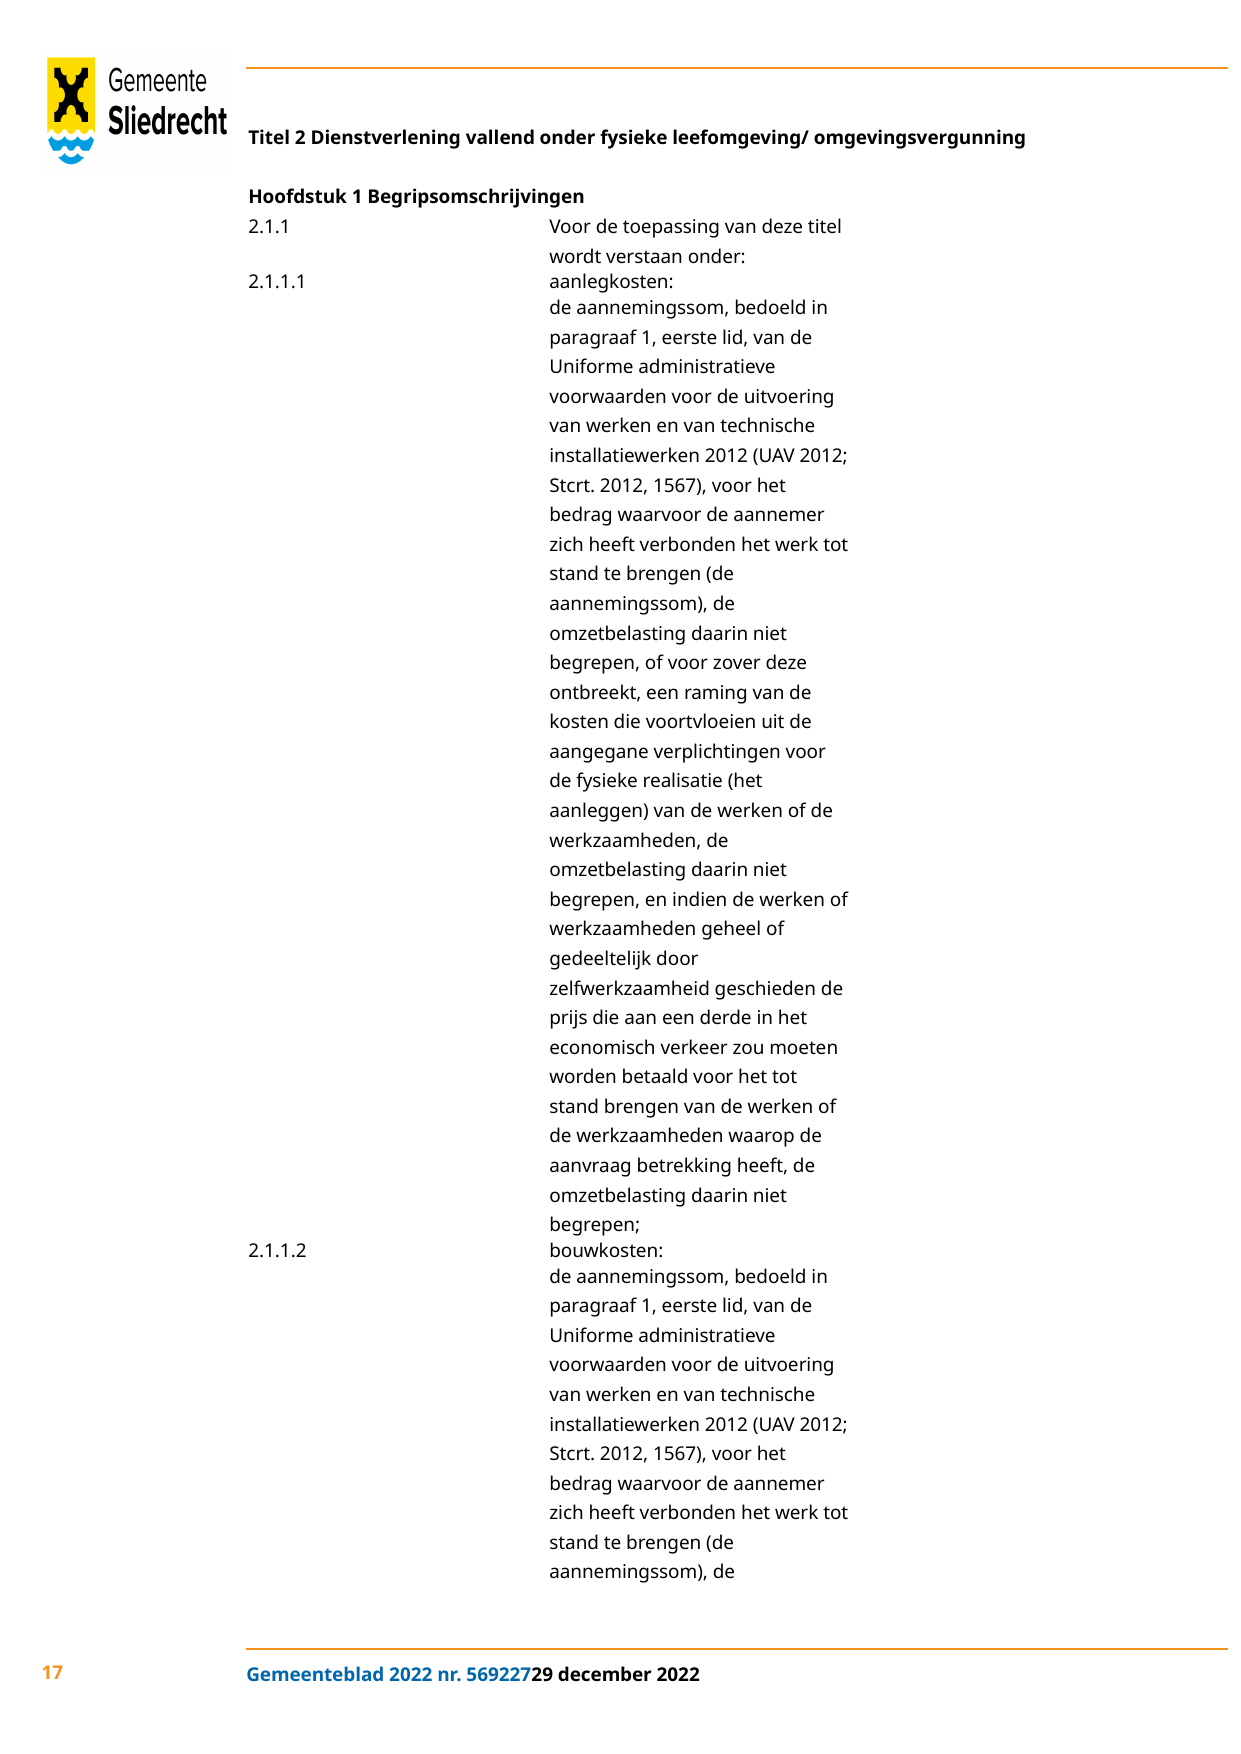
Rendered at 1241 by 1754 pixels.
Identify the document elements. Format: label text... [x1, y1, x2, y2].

table_cell de aannemingssom, bedoeld in paragraaf 1, eerste lid, van de Uniforme administratieve voorwaarden voor de uitvoering van werken en van technische installatiewerken 2012 (UAV 2012; Stcrt. 2012, 1567), voor het bedrag waarvoor de aannemer zich heeft verbonden het werk tot stand te brengen (de aannemingssom), de omzetbelasting daarin niet begrepen, of voor zover deze ontbreekt, een raming van de kosten die voortvloeien uit de aangegane verplichtingen voor de fysieke realisatie (het aanleggen) van de werken of de werkzaamheden, de omzetbelasting daarin niet begrepen, en indien de werken of werkzaamheden geheel of gedeeltelijk door zelfwerkzaamheid geschieden de prijs die aan een derde in het economisch verkeer zou moeten worden betaald voor het tot stand brengen van de werken of de werkzaamheden waarop de aanvraag betrekking heeft, de omzetbelasting daarin niet begrepen; [549, 294, 850, 1237]
table_cell aanlegkosten: [549, 269, 850, 294]
table_cell [850, 269, 1152, 294]
picture [41, 47, 231, 172]
text Titel 2 Dienstverlening vallend onder fysieke leefomgeving/ omgevingsvergunning [248, 124, 1152, 150]
table_cell de aannemingssom, bedoeld in paragraaf 1, eerste lid, van de Uniforme administratieve voorwaarden voor de uitvoering van werken en van technische installatiewerken 2012 (UAV 2012; Stcrt. 2012, 1567), voor het bedrag waarvoor de aannemer zich heeft verbonden het werk tot stand te brengen (de aannemingssom), de [549, 1263, 850, 1584]
text Hoofdstuk 1 Begripsomschrijvingen [248, 183, 1152, 209]
table_cell 2.1.1.1 [248, 269, 549, 294]
table_cell [248, 294, 549, 1237]
table_header Voor de toepassing van deze titel wordt verstaan onder: [549, 213, 850, 268]
table_cell [248, 1263, 549, 1584]
table_cell bouwkosten: [549, 1237, 850, 1263]
table_cell [850, 1237, 1152, 1263]
table_header 2.1.1 [248, 213, 549, 268]
table_cell [850, 1263, 1152, 1584]
table_header [850, 213, 1152, 268]
table_cell 2.1.1.2 [248, 1237, 549, 1263]
table_cell [850, 294, 1152, 1237]
